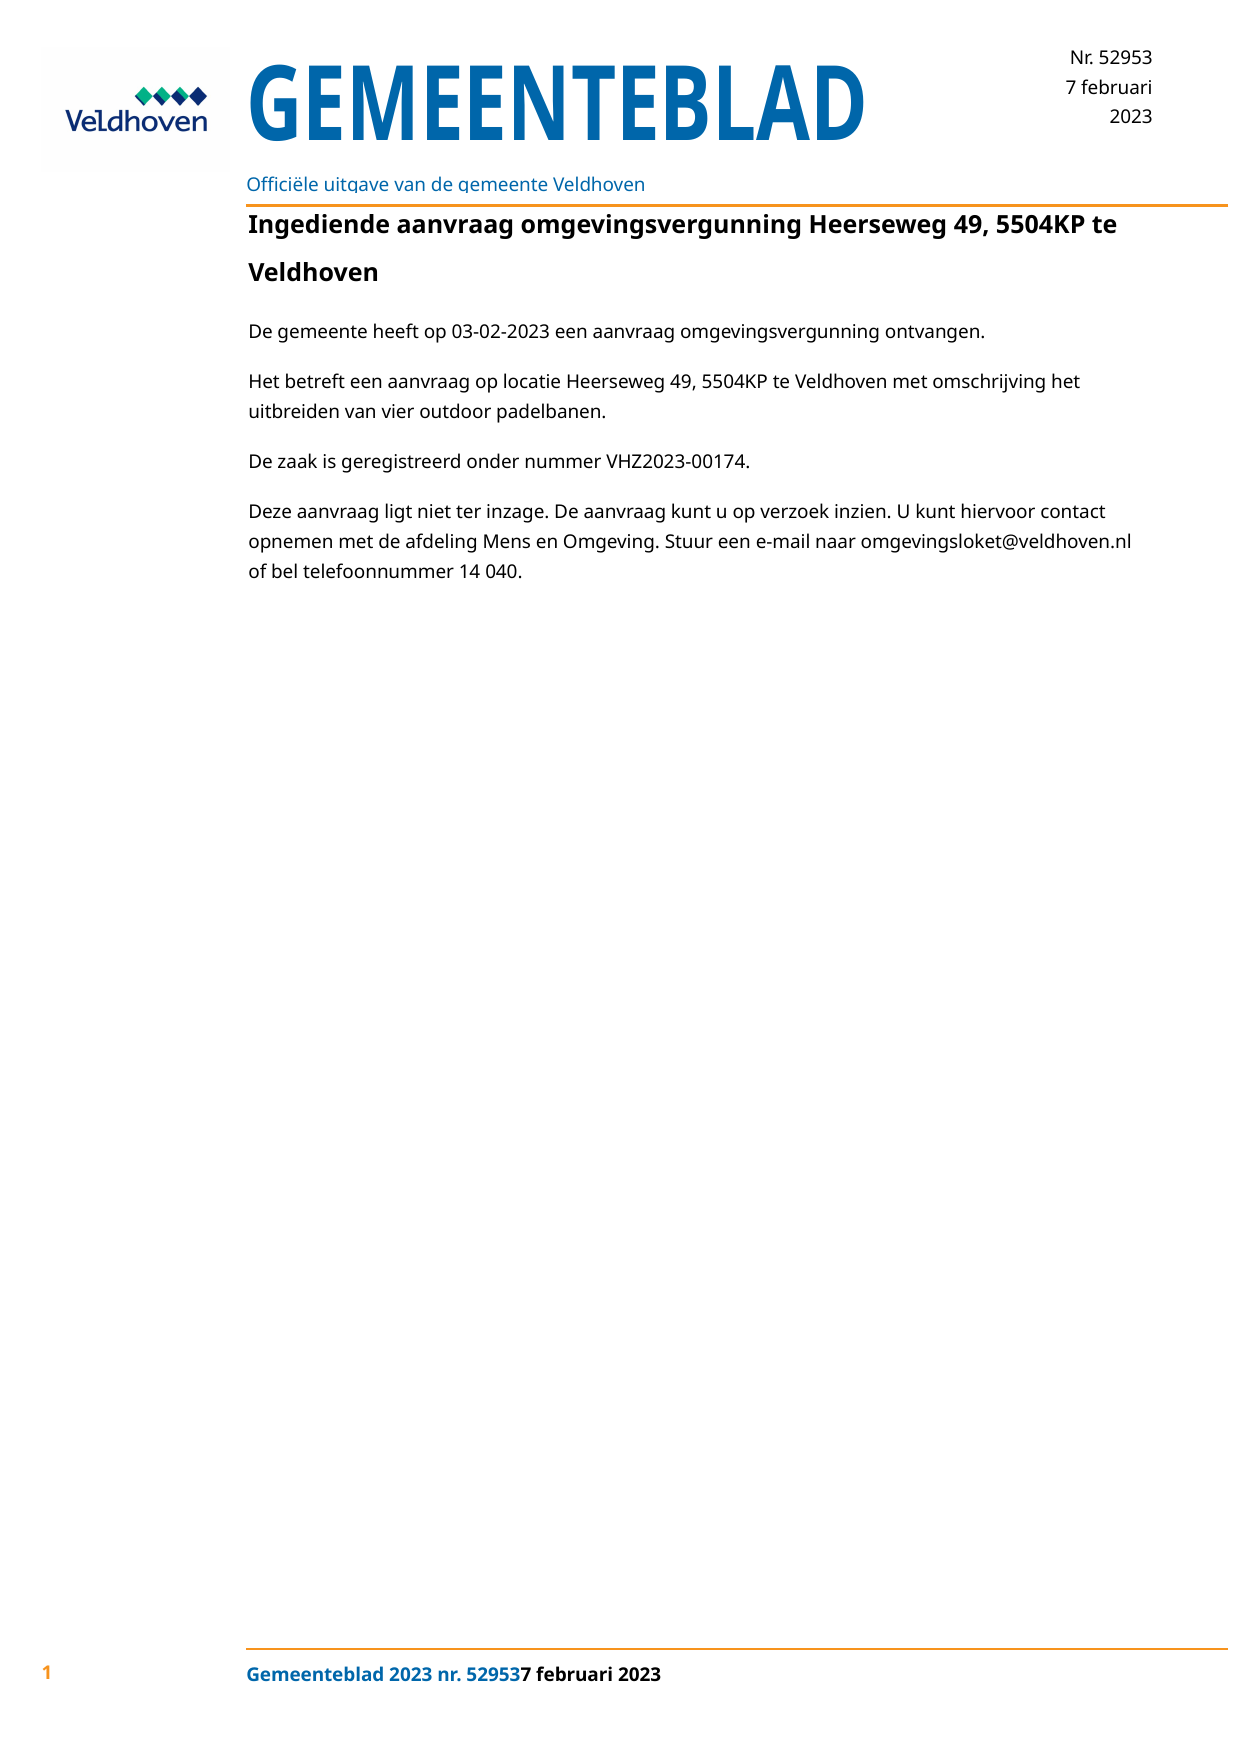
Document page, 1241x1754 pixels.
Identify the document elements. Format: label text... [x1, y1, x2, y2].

text Het betreft een aanvraag op locatie Heerseweg 49, 5504KP te Veldhoven met omschrijving het uitbreiden van vier outdoor padelbanen. [248, 368, 1152, 424]
text Deze aanvraag ligt niet ter inzage. De aanvraag kunt u op verzoek inzien. U kunt hiervoor contact opnemen met de afdeling Mens en Omgeving. Stuur een e-mail naar omgevingsloket@veldhoven.nl of bel telefoonnummer 14 040. [248, 499, 1152, 584]
text Ingediende aanvraag omgevingsvergunning Heerseweg 49, 5504KP te Veldhoven [248, 207, 1152, 288]
picture [41, 47, 231, 172]
text De gemeente heeft op 03-02-2023 een aanvraag omgevingsvergunning ontvangen. [248, 318, 1152, 344]
text De zaak is geregistreerd onder nummer VHZ2023-00174. [248, 448, 1152, 474]
